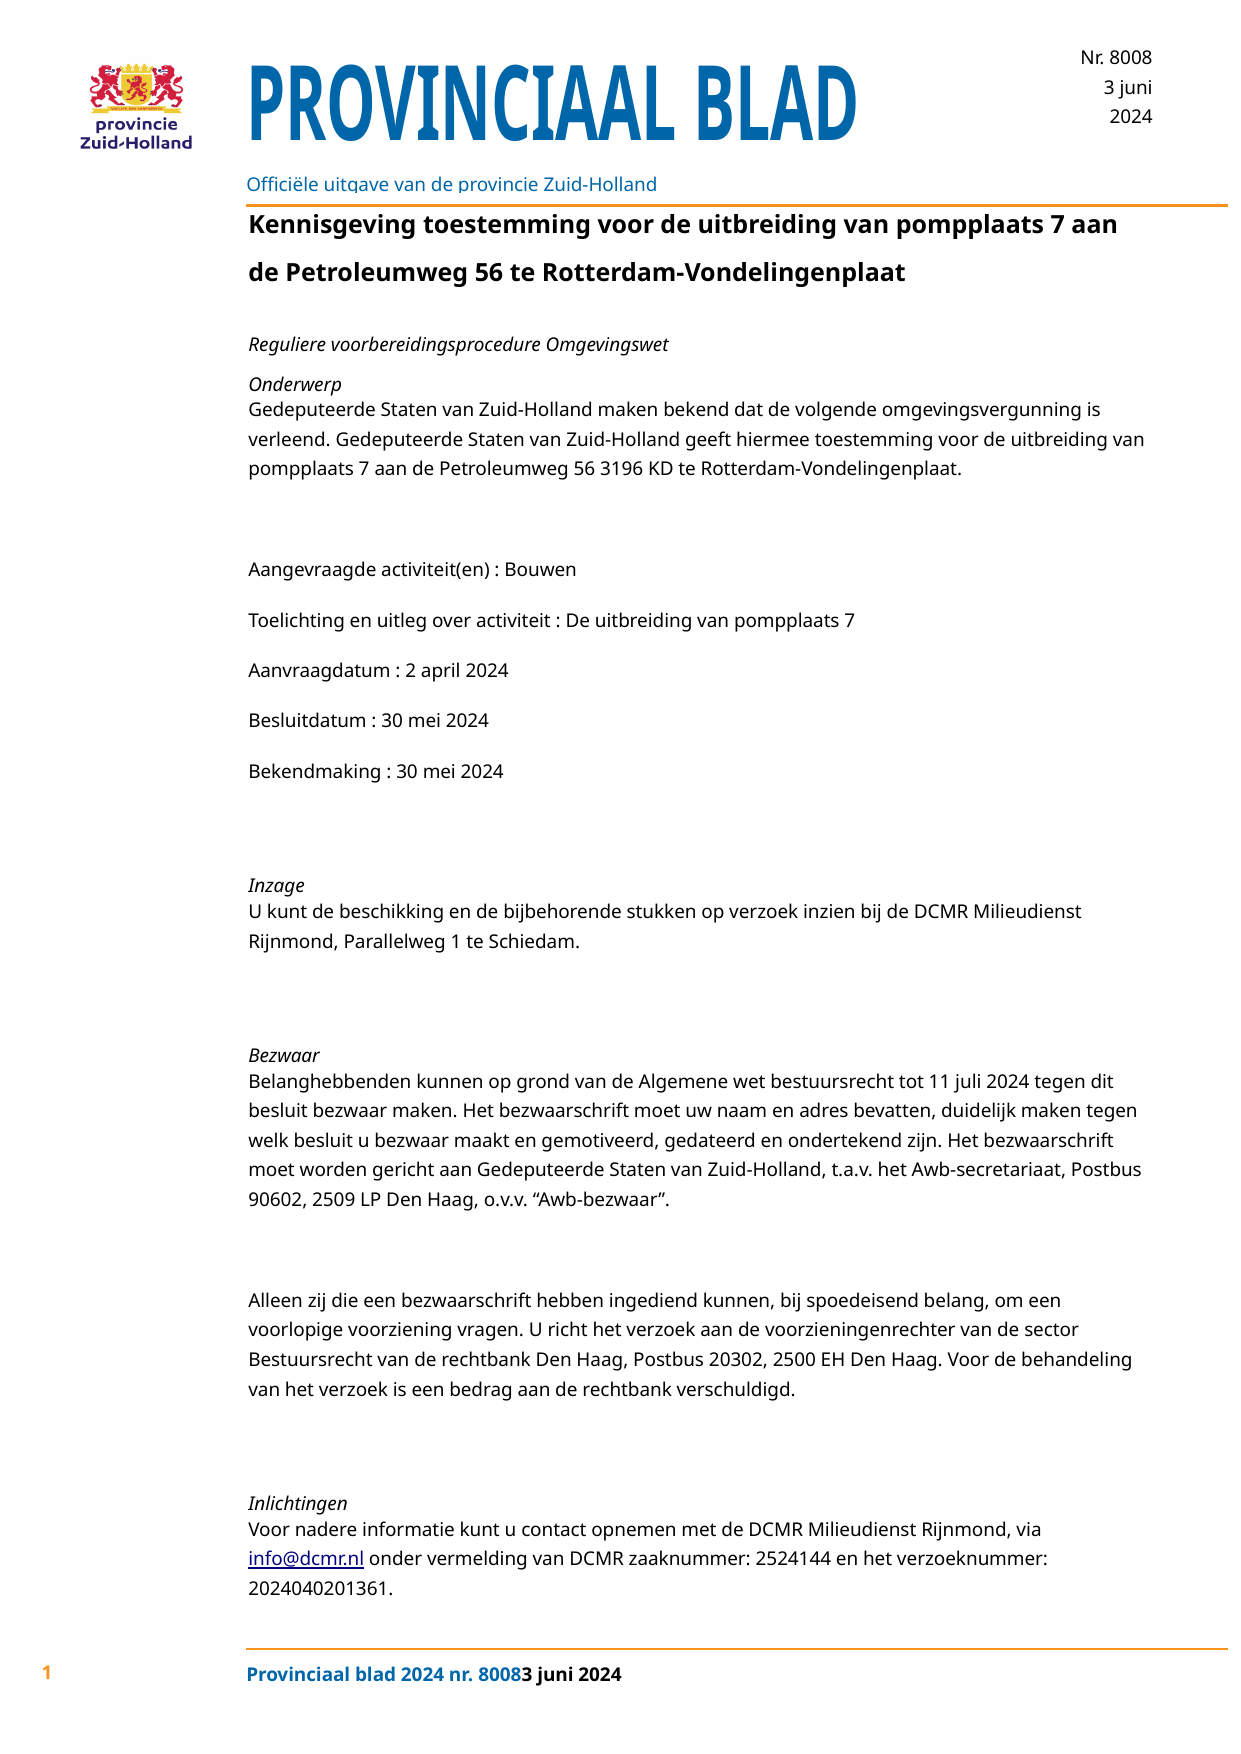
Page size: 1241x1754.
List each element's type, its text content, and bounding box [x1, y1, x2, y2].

text U kunt de beschikking en de bijbehorende stukken op verzoek inzien bij de DCMR Milieudienst Rijnmond, Parallelweg 1 te Schiedam. [248, 898, 1152, 953]
text Alleen zij die een bezwaarschrift hebben ingediend kunnen, bij spoedeisend belang, om een voorlopige voorziening vragen. U richt het verzoek aan de voorzieningenrechter van de sector Bestuursrecht van de rechtbank Den Haag, Postbus 20302, 2500 EH Den Haag. Voor de behandeling van het verzoek is een bedrag aan de rechtbank verschuldigd. [248, 1287, 1152, 1402]
text Voor nadere informatie kunt u contact opnemen met de DCMR Milieudienst Rijnmond, via info@dcmr.nl onder vermelding van DCMR zaaknummer: 2524144 en het verzoeknummer: 2024040201361. [248, 1516, 1152, 1601]
text Reguliere voorbereidingsprocedure Omgevingswet [248, 331, 1152, 357]
text Besluitdatum : 30 mei 2024 [248, 708, 1152, 733]
text Toelichting en uitleg over activiteit : De uitbreiding van pompplaats 7 [248, 607, 1152, 633]
text Aanvraagdatum : 2 april 2024 [248, 657, 1152, 683]
text Belanghebbenden kunnen op grond van de Algemene wet bestuursrecht tot 11 juli 2024 tegen dit besluit bezwaar maken. Het bezwaarschrift moet uw naam en adres bevatten, duidelijk maken tegen welk besluit u bezwaar maakt en gemotiveerd, gedateerd en ondertekend zijn. Het bezwaarschrift moet worden gericht aan Gedeputeerde Staten van Zuid-Holland, t.a.v. het Awb-secretariaat, Postbus 90602, 2509 LP Den Haag, o.v.v. “Awb-bezwaar”. [248, 1068, 1152, 1212]
text Onderwerp [248, 371, 1152, 396]
text Gedeputeerde Staten van Zuid-Holland maken bekend dat de volgende omgevingsvergunning is verleend. Gedeputeerde Staten van Zuid-Holland geeft hiermee toestemming voor de uitbreiding van pompplaats 7 aan de Petroleumweg 56 3196 KD te Rotterdam-Vondelingenplaat. [248, 396, 1152, 481]
text Bezwaar [248, 1042, 1152, 1068]
text Bekendmaking : 30 mei 2024 [248, 758, 1152, 784]
text Aangevraagde activiteit(en) : Bouwen [248, 556, 1152, 582]
text Inlichtingen [248, 1490, 1152, 1516]
text Kennisgeving toestemming voor de uitbreiding van pompplaats 7 aan de Petroleumweg 56 te Rotterdam-Vondelingenplaat [248, 207, 1152, 288]
picture [41, 47, 231, 172]
text Inzage [248, 872, 1152, 898]
